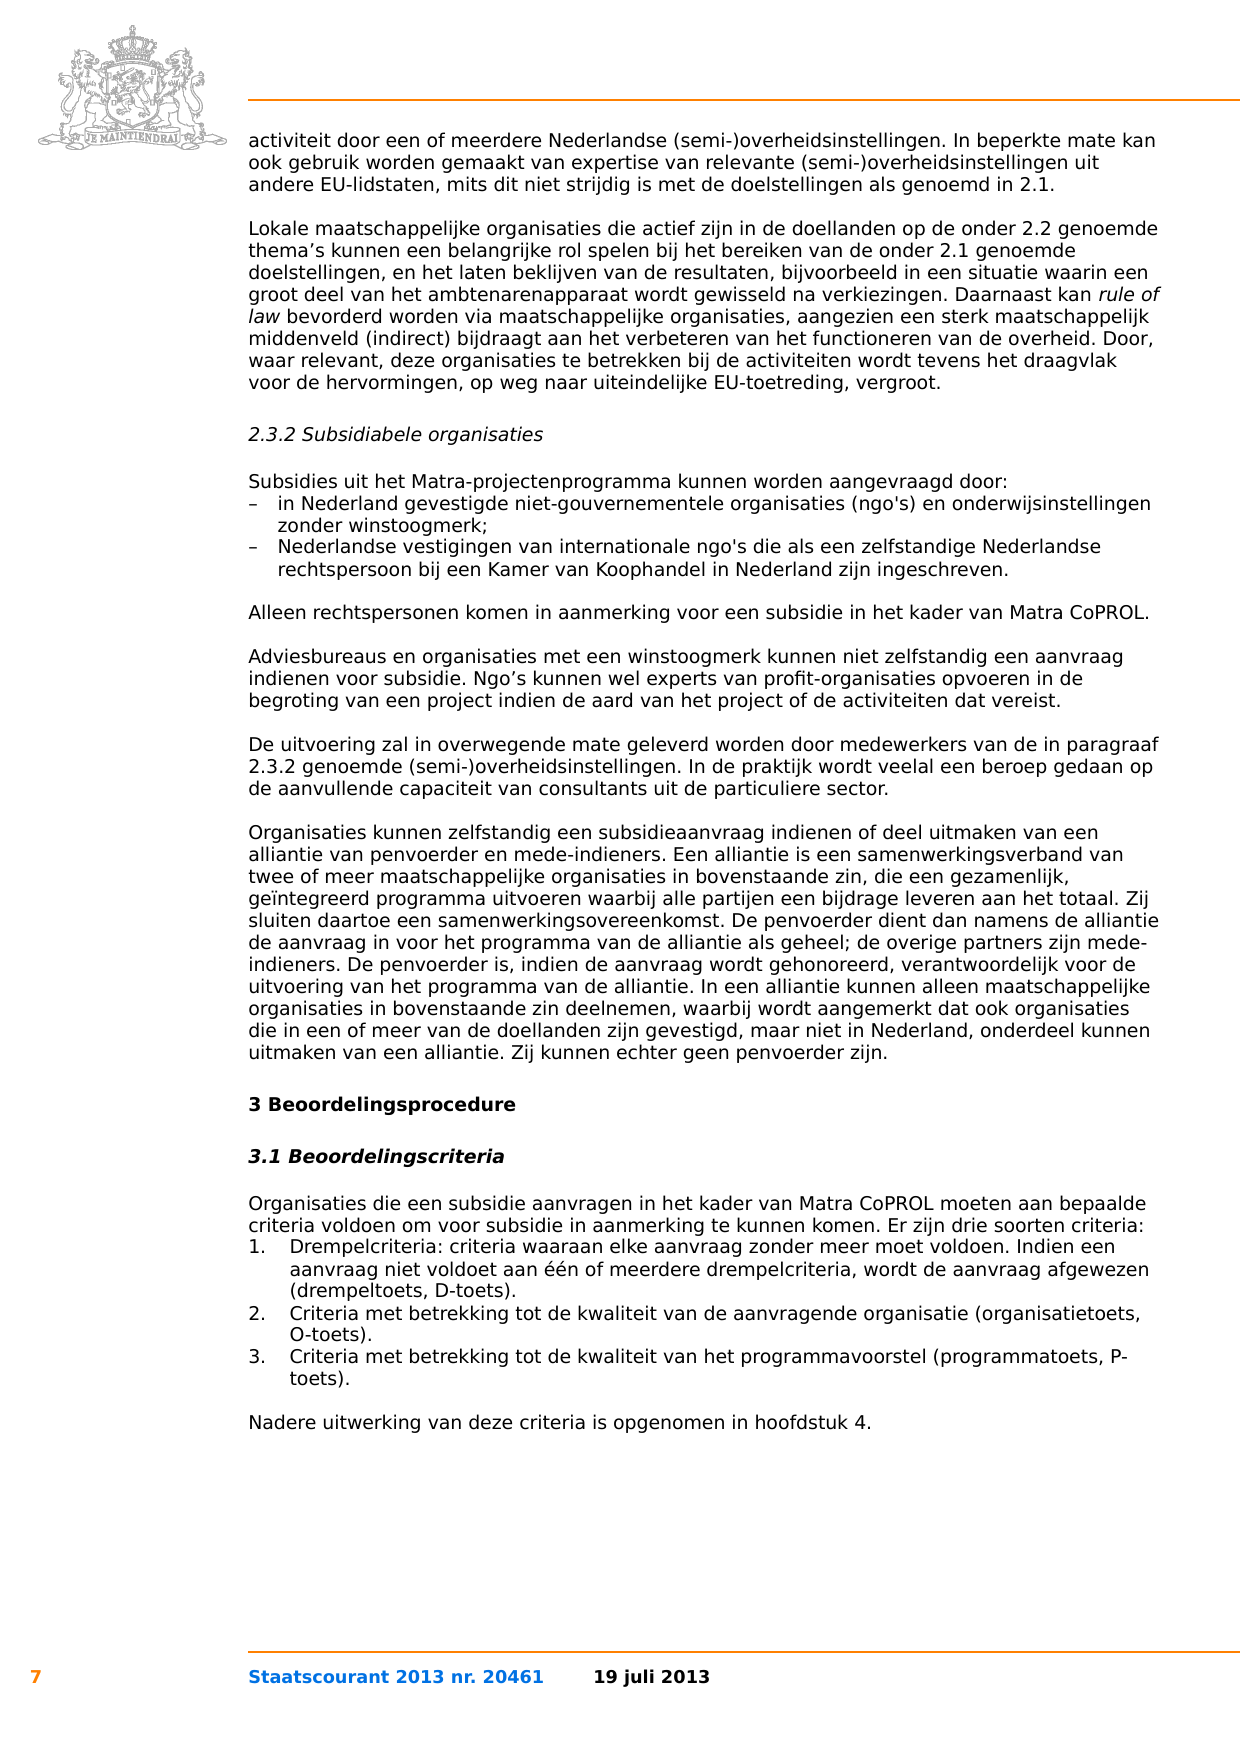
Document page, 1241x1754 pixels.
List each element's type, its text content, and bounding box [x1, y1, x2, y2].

picture [38, 25, 227, 150]
text – Nederlandse vestigingen van internationale ngo's die als een zelfstandige Nederlandse rechtspersoon bij een Kamer van Koophandel in Nederland zijn ingeschreven. [248, 536, 1163, 580]
text Adviesbureaus en organisaties met een winstoogmerk kunnen niet zelfstandig een aanvraag indienen voor subsidie. Ngo’s kunnen wel experts van profit-organisaties opvoeren in de begroting van een project indien de aard van het project of de activiteiten dat vereist. [248, 646, 1163, 712]
text 1. Drempelcriteria: criteria waaraan elke aanvraag zonder meer moet voldoen. Indien een aanvraag niet voldoet aan één of meerdere drempelcriteria, wordt de aanvraag afgewezen (drempeltoets, D-toets). [248, 1236, 1163, 1302]
text Lokale maatschappelijke organisaties die actief zijn in de doellanden op de onder 2.2 genoemde thema’s kunnen een belangrijke rol spelen bij het bereiken van de onder 2.1 genoemde doelstellingen, en het laten beklijven van de resultaten, bijvoorbeeld in een situatie waarin een groot deel van het ambtenarenapparaat wordt gewisseld na verkiezingen. Daarnaast kan rule of law bevorderd worden via maatschappelijke organisaties, aangezien een sterk maatschappelijk middenveld (indirect) bijdraagt aan het verbeteren van het functioneren van de overheid. Door, waar relevant, deze organisaties te betrekken bij de activiteiten wordt tevens het draagvlak voor de hervormingen, op weg naar uiteindelijke EU-toetreding, vergroot. [248, 218, 1163, 393]
text Organisaties die een subsidie aanvragen in het kader van Matra CoPROL moeten aan bepaalde criteria voldoen om voor subsidie in aanmerking te kunnen komen. Er zijn drie soorten criteria: [248, 1192, 1163, 1236]
text Subsidies uit het Matra-projectenprogramma kunnen worden aangevraagd door: [248, 471, 1163, 492]
subtitle 2.3.2 Subsidiabele organisaties [248, 423, 1163, 446]
subtitle 3 Beoordelingsprocedure [248, 1093, 1163, 1116]
text Organisaties kunnen zelfstandig een subsidieaanvraag indienen of deel uitmaken van een alliantie van penvoerder en mede-indieners. Een alliantie is een samenwerkingsverband van twee of meer maatschappelijke organisaties in bovenstaande zin, die een gezamenlijk, geïntegreerd programma uitvoeren waarbij alle partijen een bijdrage leveren aan het totaal. Zij sluiten daartoe een samenwerkingsovereenkomst. De penvoerder dient dan namens de alliantie de aanvraag in voor het programma van de alliantie als geheel; de overige partners zijn mede-indieners. De penvoerder is, indien de aanvraag wordt gehonoreerd, verantwoordelijk voor de uitvoering van het programma van de alliantie. In een alliantie kunnen alleen maatschappelijke organisaties in bovenstaande zin deelnemen, waarbij wordt aangemerkt dat ook organisaties die in een of meer van de doellanden zijn gevestigd, maar niet in Nederland, onderdeel kunnen uitmaken van een alliantie. Zij kunnen echter geen penvoerder zijn. [248, 822, 1163, 1063]
text 3. Criteria met betrekking tot de kwaliteit van het programmavoorstel (programmatoets, P-toets). [248, 1346, 1163, 1390]
text – in Nederland gevestigde niet-gouvernementele organisaties (ngo's) en onderwijsinstellingen zonder winstoogmerk; [248, 492, 1163, 536]
text 2. Criteria met betrekking tot de kwaliteit van de aanvragende organisatie (organisatietoets, O-toets). [248, 1302, 1163, 1346]
subtitle 3.1 Beoordelingscriteria [248, 1146, 1163, 1167]
text Nadere uitwerking van deze criteria is opgenomen in hoofdstuk 4. [248, 1412, 1163, 1434]
text Alleen rechtspersonen komen in aanmerking voor een subsidie in het kader van Matra CoPROL. [248, 602, 1163, 624]
text De uitvoering zal in overwegende mate geleverd worden door medewerkers van de in paragraaf 2.3.2 genoemde (semi-)overheidsinstellingen. In de praktijk wordt veelal een beroep gedaan op de aanvullende capaciteit van consultants uit de particuliere sector. [248, 734, 1163, 800]
text activiteit door een of meerdere Nederlandse (semi-)overheidsinstellingen. In beperkte mate kan ook gebruik worden gemaakt van expertise van relevante (semi-)overheidsinstellingen uit andere EU-lidstaten, mits dit niet strijdig is met de doelstellingen als genoemd in 2.1. [248, 130, 1163, 196]
